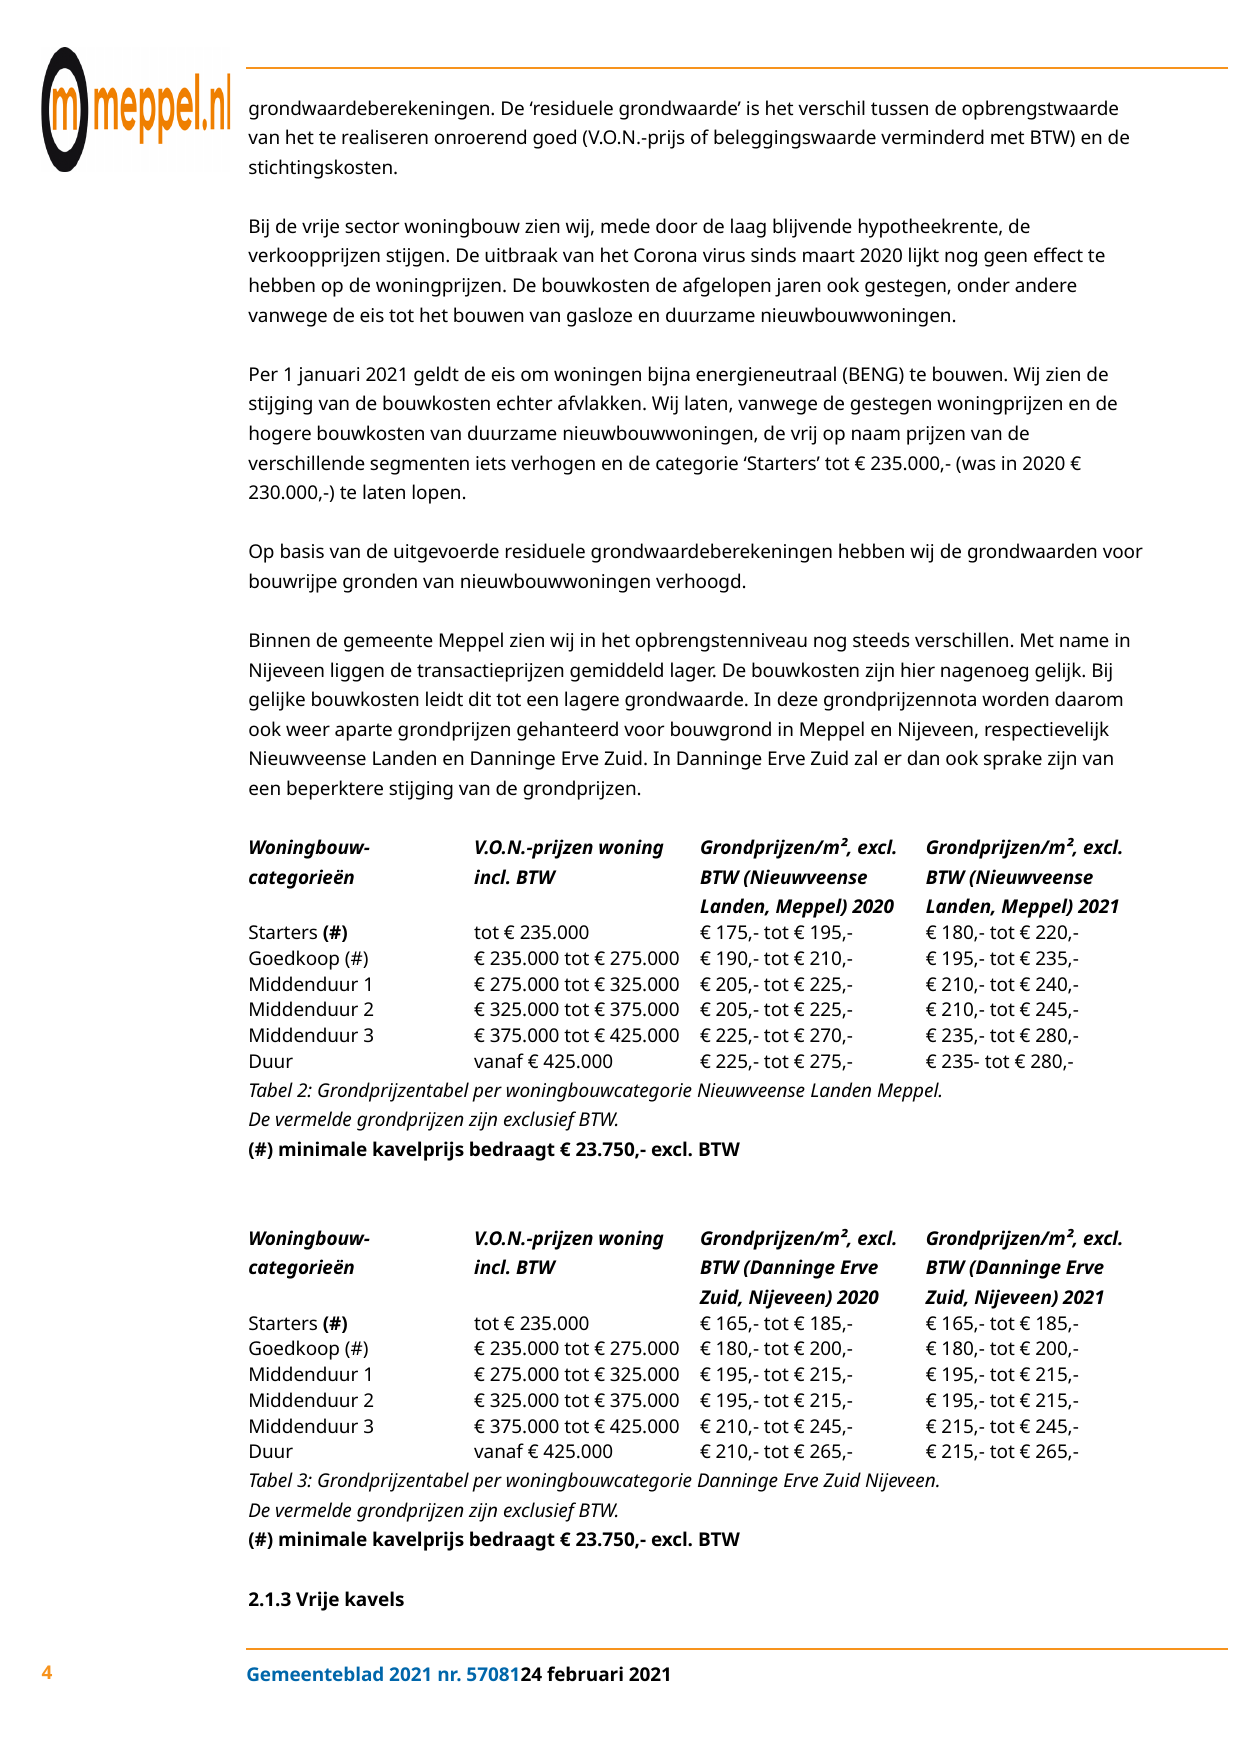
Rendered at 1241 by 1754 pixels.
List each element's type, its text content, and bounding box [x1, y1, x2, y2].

table_cell € 210,- tot € 245,- [700, 1413, 926, 1438]
text (#) minimale kavelprijs bedraagt € 23.750,- excl. BTW [248, 1136, 1152, 1162]
table_cell € 275.000 tot € 325.000 [474, 1361, 700, 1387]
table_cell € 225,- tot € 275,- [700, 1048, 926, 1074]
table_cell € 210,- tot € 240,- [926, 971, 1152, 997]
table_cell tot € 235.000 [474, 1310, 700, 1336]
table_cell Middenduur 3 [248, 1413, 474, 1438]
text Tabel 2: Grondprijzentabel per woningbouwcategorie Nieuwveense Landen Meppel. [248, 1077, 1152, 1103]
table_cell € 205,- tot € 225,- [700, 971, 926, 997]
table_cell € 275.000 tot € 325.000 [474, 971, 700, 997]
table_cell Middenduur 2 [248, 997, 474, 1022]
table_cell € 210,- tot € 265,- [700, 1439, 926, 1464]
table_cell € 375.000 tot € 425.000 [474, 1413, 700, 1438]
table_cell € 325.000 tot € 375.000 [474, 997, 700, 1022]
table_cell € 195,- tot € 215,- [700, 1387, 926, 1413]
table_header Grondprijzen/m², excl. BTW (Danninge Erve Zuid, Nijeveen) 2021 [926, 1225, 1152, 1310]
table_cell vanaf € 425.000 [474, 1048, 700, 1074]
table_header Woningbouw-categorieën [248, 835, 474, 919]
table_cell € 235.000 tot € 275.000 [474, 945, 700, 971]
table_cell € 325.000 tot € 375.000 [474, 1387, 700, 1413]
table_cell Middenduur 1 [248, 1361, 474, 1387]
table_cell € 165,- tot € 185,- [700, 1310, 926, 1336]
table_cell Starters (#) [248, 919, 474, 945]
text De vermelde grondprijzen zijn exclusief BTW. [248, 1107, 1152, 1132]
table_cell € 375.000 tot € 425.000 [474, 1022, 700, 1048]
table_cell Middenduur 2 [248, 1387, 474, 1413]
table_cell Starters (#) [248, 1310, 474, 1336]
table_cell € 195,- tot € 215,- [926, 1387, 1152, 1413]
table_cell € 215,- tot € 265,- [926, 1439, 1152, 1464]
table_cell € 205,- tot € 225,- [700, 997, 926, 1022]
text 2.1.3 Vrije kavels [248, 1586, 1152, 1612]
table_cell € 235.000 tot € 275.000 [474, 1336, 700, 1361]
table_cell € 180,- tot € 200,- [926, 1336, 1152, 1361]
text grondwaardeberekeningen. De ‘residuele grondwaarde’ is het verschil tussen de opbrengstwaarde van het te realiseren onroerend goed (V.O.N.-prijs of beleggingswaarde verminderd met BTW) en de stichtingskosten. [248, 95, 1152, 180]
text (#) minimale kavelprijs bedraagt € 23.750,- excl. BTW [248, 1527, 1152, 1552]
table_cell € 195,- tot € 215,- [700, 1361, 926, 1387]
picture [41, 47, 231, 172]
text Per 1 januari 2021 geldt de eis om woningen bijna energieneutraal (BENG) te bouwen. Wij zien de stijging van de bouwkosten echter afvlakken. Wij laten, vanwege de gestegen woningprijzen en de hogere bouwkosten van duurzame nieuwbouwwoningen, de vrij op naam prijzen van de verschillende segmenten iets verhogen en de categorie ‘Starters’ tot € 235.000,- (was in 2020 € 230.000,-) te laten lopen. [248, 361, 1152, 505]
table_cell Middenduur 3 [248, 1022, 474, 1048]
table_cell Duur [248, 1048, 474, 1074]
table_header Grondprijzen/m², excl. BTW (Nieuwveense Landen, Meppel) 2020 [700, 835, 926, 919]
table_cell Goedkoop (#) [248, 945, 474, 971]
table_cell € 175,- tot € 195,- [700, 919, 926, 945]
table_cell € 195,- tot € 235,- [926, 945, 1152, 971]
table_cell € 190,- tot € 210,- [700, 945, 926, 971]
table_cell vanaf € 425.000 [474, 1439, 700, 1464]
text Bij de vrije sector woningbouw zien wij, mede door de laag blijvende hypotheekrente, de verkoopprijzen stijgen. De uitbraak van het Corona virus sinds maart 2020 lijkt nog geen effect te hebben op de woningprijzen. De bouwkosten de afgelopen jaren ook gestegen, onder andere vanwege de eis tot het bouwen van gasloze en duurzame nieuwbouwwoningen. [248, 213, 1152, 328]
table_cell € 180,- tot € 200,- [700, 1336, 926, 1361]
table_cell € 210,- tot € 245,- [926, 997, 1152, 1022]
table_cell Duur [248, 1439, 474, 1464]
table_cell € 235,- tot € 280,- [926, 1022, 1152, 1048]
table_cell tot € 235.000 [474, 919, 700, 945]
text Op basis van de uitgevoerde residuele grondwaardeberekeningen hebben wij de grondwaarden voor bouwrijpe gronden van nieuwbouwwoningen verhoogd. [248, 538, 1152, 594]
table_cell € 225,- tot € 270,- [700, 1022, 926, 1048]
text Binnen de gemeente Meppel zien wij in het opbrengstenniveau nog steeds verschillen. Met name in Nijeveen liggen de transactieprijzen gemiddeld lager. De bouwkosten zijn hier nagenoeg gelijk. Bij gelijke bouwkosten leidt dit tot een lagere grondwaarde. In deze grondprijzennota worden daarom ook weer aparte grondprijzen gehanteerd voor bouwgrond in Meppel en Nijeveen, respectievelijk Nieuwveense Landen en Danninge Erve Zuid. In Danninge Erve Zuid zal er dan ook sprake zijn van een beperktere stijging van de grondprijzen. [248, 627, 1152, 801]
table_header Woningbouw-categorieën [248, 1225, 474, 1310]
text Tabel 3: Grondprijzentabel per woningbouwcategorie Danninge Erve Zuid Nijeveen. [248, 1467, 1152, 1493]
table_cell € 180,- tot € 220,- [926, 919, 1152, 945]
text De vermelde grondprijzen zijn exclusief BTW. [248, 1497, 1152, 1523]
table_header V.O.N.-prijzen woning incl. BTW [474, 835, 700, 919]
table_cell Middenduur 1 [248, 971, 474, 997]
table_cell € 195,- tot € 215,- [926, 1361, 1152, 1387]
table_header Grondprijzen/m², excl. BTW (Nieuwveense Landen, Meppel) 2021 [926, 835, 1152, 919]
table_header Grondprijzen/m², excl. BTW (Danninge Erve Zuid, Nijeveen) 2020 [700, 1225, 926, 1310]
table_cell Goedkoop (#) [248, 1336, 474, 1361]
table_cell € 165,- tot € 185,- [926, 1310, 1152, 1336]
table_cell € 215,- tot € 245,- [926, 1413, 1152, 1438]
table_cell € 235- tot € 280,- [926, 1048, 1152, 1074]
table_header V.O.N.-prijzen woning incl. BTW [474, 1225, 700, 1310]
